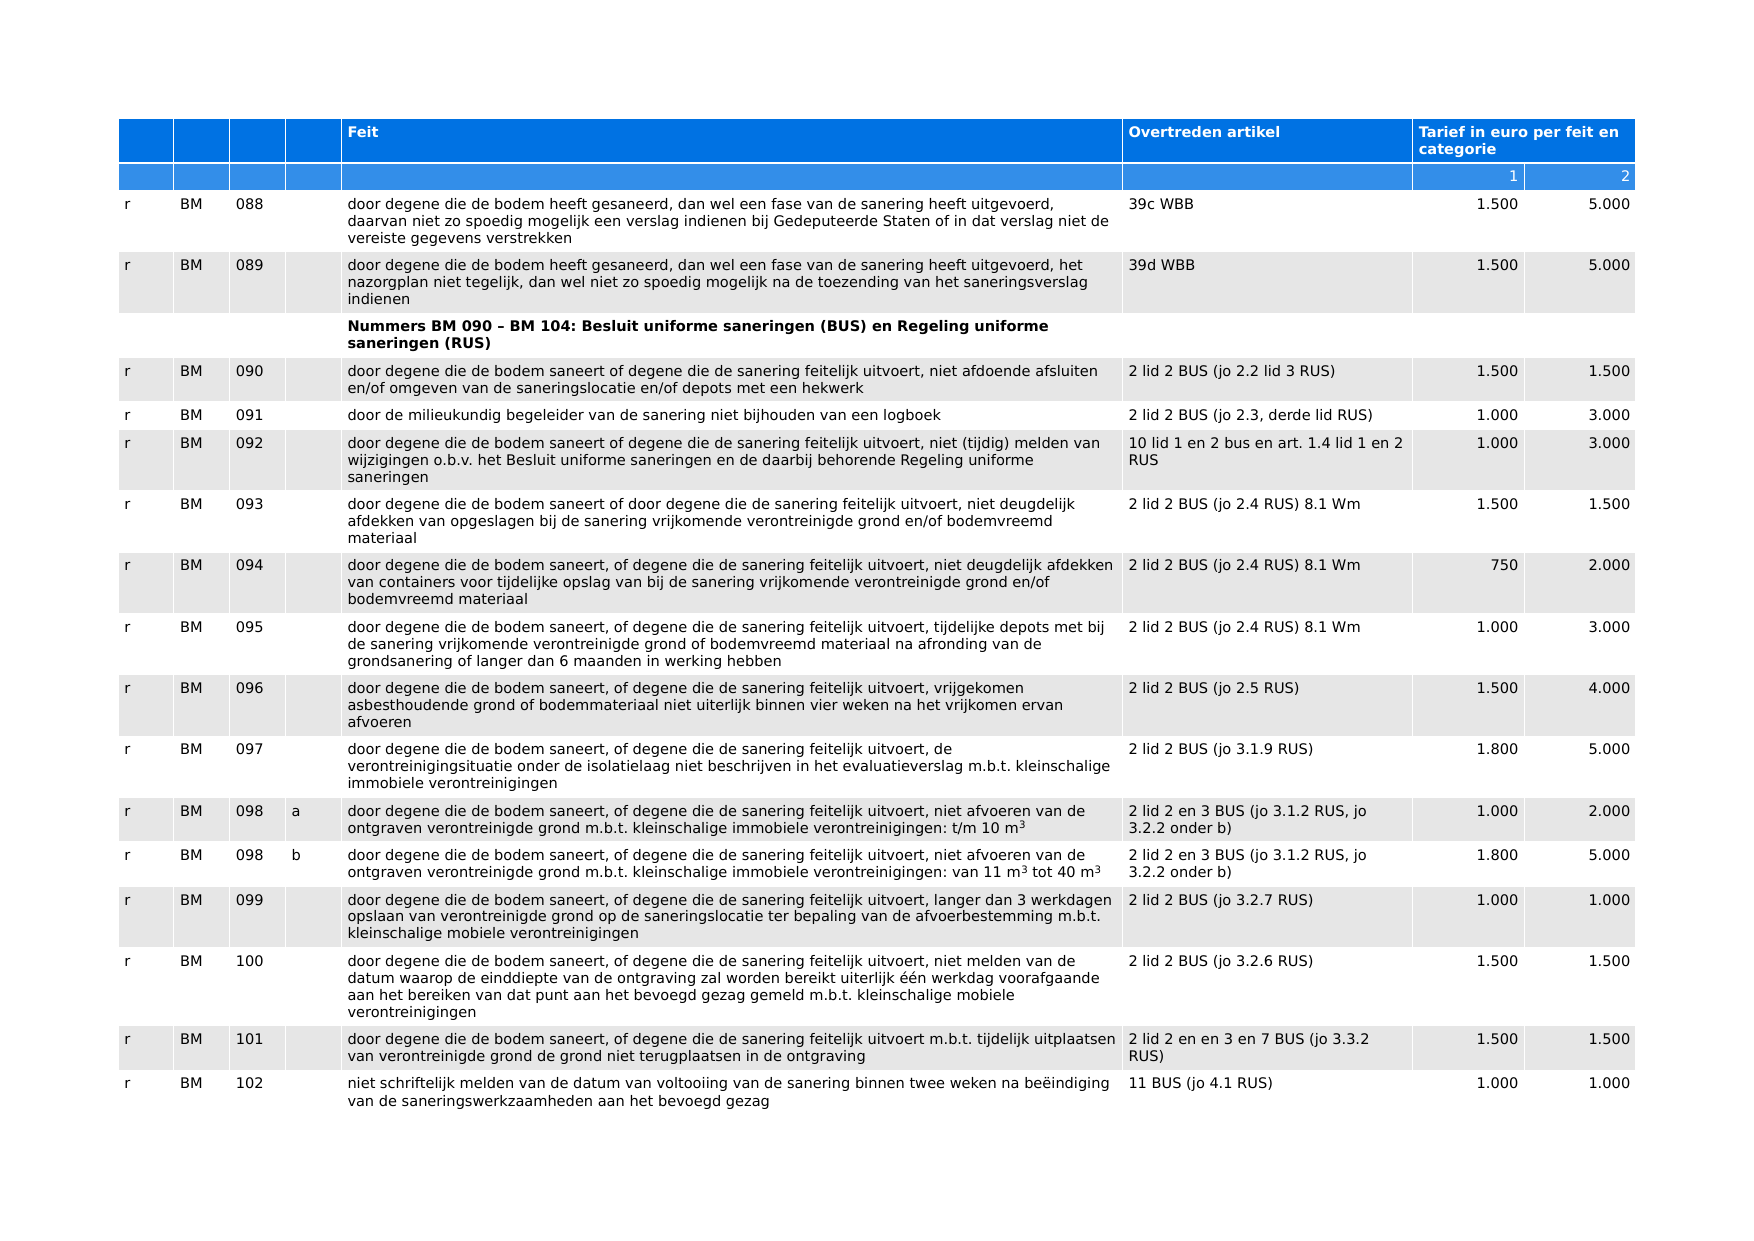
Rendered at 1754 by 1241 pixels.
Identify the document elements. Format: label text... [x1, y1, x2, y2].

table_header Tarief in euro per feit en categorie [1413, 119, 1635, 162]
table_cell 39d WBB [1123, 252, 1412, 313]
table_cell 2 lid 2 BUS (jo 2.4 RUS) 8.1 Wm [1123, 614, 1412, 674]
table_cell BM [174, 358, 229, 401]
table_cell door degene die de bodem saneert, of degene die de sanering feitelijk uitvoert, de verontreinigingsituatie onder de isolatielaag niet beschrijven in het evaluatieverslag m.b.t. kleinschalige immobiele verontreinigingen [342, 737, 1122, 797]
table_cell 088 [230, 191, 285, 251]
table_cell door degene die de bodem saneert, of degene die de sanering feitelijk uitvoert, langer dan 3 werkdagen opslaan van verontreinigde grond op de saneringslocatie ter bepaling van de afvoerbestemming m.b.t. kleinschalige mobiele verontreinigingen [342, 887, 1122, 947]
table_cell r [119, 403, 173, 429]
table_cell BM [174, 553, 229, 613]
table_cell 095 [230, 614, 285, 674]
table_cell 2 lid 2 en en 3 en 7 BUS (jo 3.3.2 RUS) [1123, 1026, 1412, 1070]
table_cell [342, 164, 1122, 190]
table_cell BM [174, 614, 229, 674]
table_cell [286, 314, 341, 357]
table_cell BM [174, 842, 229, 886]
table_cell BM [174, 191, 229, 251]
table_cell 1 [1413, 164, 1524, 190]
table_cell 1.500 [1525, 491, 1635, 551]
table_cell 090 [230, 358, 285, 401]
table_cell door degene die de bodem saneert, of degene die de sanering feitelijk uitvoert, niet deugdelijk afdekken van containers voor tijdelijke opslag van bij de sanering vrijkomende verontreinigde grond en/of bodemvreemd materiaal [342, 553, 1122, 613]
table_cell 750 [1413, 553, 1524, 613]
table_cell r [119, 553, 173, 613]
table_cell 2 lid 2 BUS (jo 3.2.7 RUS) [1123, 887, 1412, 947]
table_cell 11 BUS (jo 4.1 RUS) [1123, 1071, 1412, 1114]
table_cell [286, 491, 341, 551]
table_cell 101 [230, 1026, 285, 1070]
table_cell door degene die de bodem saneert, of degene die de sanering feitelijk uitvoert, tijdelijke depots met bij de sanering vrijkomende verontreinigde grond of bodemvreemd materiaal na afronding van de grondsanering of langer dan 6 maanden in werking hebben [342, 614, 1122, 674]
table_cell 2 lid 2 en 3 BUS (jo 3.1.2 RUS, jo 3.2.2 onder b) [1123, 798, 1412, 841]
table_cell 39c WBB [1123, 191, 1412, 251]
table_cell door degene die de bodem saneert, of degene die de sanering feitelijk uitvoert m.b.t. tijdelijk uitplaatsen van verontreinigde grond de grond niet terugplaatsen in de ontgraving [342, 1026, 1122, 1070]
table_header [119, 119, 173, 162]
table_cell 5.000 [1525, 737, 1635, 797]
table_cell 098 [230, 798, 285, 841]
table_cell 1.500 [1413, 948, 1524, 1025]
table_cell [286, 403, 341, 429]
table_cell [286, 191, 341, 251]
table_cell door degene die de bodem heeft gesaneerd, dan wel een fase van de sanering heeft uitgevoerd, daarvan niet zo spoedig mogelijk een verslag indienen bij Gedeputeerde Staten of in dat verslag niet de vereiste gegevens verstrekken [342, 191, 1122, 251]
table_cell 1.500 [1413, 252, 1524, 313]
table_cell door degene die de bodem saneert of door degene die de sanering feitelijk uitvoert, niet deugdelijk afdekken van opgeslagen bij de sanering vrijkomende verontreinigde grond en/of bodemvreemd materiaal [342, 491, 1122, 551]
table_cell 093 [230, 491, 285, 551]
table_cell [119, 164, 173, 190]
table_cell 096 [230, 675, 285, 736]
table_cell 1.500 [1413, 191, 1524, 251]
table_cell [174, 164, 229, 190]
table_cell BM [174, 430, 229, 490]
table_header [174, 119, 229, 162]
table_cell [174, 314, 229, 357]
table_cell 1.000 [1525, 887, 1635, 947]
table_cell door degene die de bodem saneert, of degene die de sanering feitelijk uitvoert, niet afvoeren van de ontgraven verontreinigde grond m.b.t. kleinschalige immobiele verontreinigingen: van 11 m3 tot 40 m3 [342, 842, 1122, 886]
table_cell [286, 252, 341, 313]
table_cell door degene die de bodem heeft gesaneerd, dan wel een fase van de sanering heeft uitgevoerd, het nazorgplan niet tegelijk, dan wel niet zo spoedig mogelijk na de toezending van het saneringsverslag indienen [342, 252, 1122, 313]
table_cell door degene die de bodem saneert, of degene die de sanering feitelijk uitvoert, niet afvoeren van de ontgraven verontreinigde grond m.b.t. kleinschalige immobiele verontreinigingen: t/m 10 m3 [342, 798, 1122, 841]
table_cell BM [174, 1026, 229, 1070]
table_cell [286, 887, 341, 947]
table_cell 089 [230, 252, 285, 313]
table_cell 10 lid 1 en 2 bus en art. 1.4 lid 1 en 2 RUS [1123, 430, 1412, 490]
table_cell 5.000 [1525, 191, 1635, 251]
table_cell [286, 675, 341, 736]
table_cell 098 [230, 842, 285, 886]
table_cell 1.500 [1413, 675, 1524, 736]
table_cell door de milieukundig begeleider van de sanering niet bijhouden van een logboek [342, 403, 1122, 429]
table_cell BM [174, 491, 229, 551]
table_cell 1.800 [1413, 842, 1524, 886]
table_cell [286, 358, 341, 401]
table_cell 1.000 [1413, 430, 1524, 490]
table_cell 4.000 [1525, 675, 1635, 736]
table_cell 1.500 [1525, 948, 1635, 1025]
table_cell 100 [230, 948, 285, 1025]
table_header [286, 119, 341, 162]
table_cell [286, 164, 341, 190]
table_cell 1.500 [1413, 1026, 1524, 1070]
table_cell 1.800 [1413, 737, 1524, 797]
table_cell 5.000 [1525, 842, 1635, 886]
table_cell door degene die de bodem saneert of degene die de sanering feitelijk uitvoert, niet (tijdig) melden van wijzigingen o.b.v. het Besluit uniforme saneringen en de daarbij behorende Regeling uniforme saneringen [342, 430, 1122, 490]
table_cell [286, 948, 341, 1025]
table_cell 1.000 [1413, 403, 1524, 429]
table_cell BM [174, 252, 229, 313]
table_cell BM [174, 403, 229, 429]
table_header Overtreden artikel [1123, 119, 1412, 162]
table_cell 1.000 [1525, 1071, 1635, 1114]
table_cell 2 lid 2 BUS (jo 3.2.6 RUS) [1123, 948, 1412, 1025]
table_cell r [119, 191, 173, 251]
table_cell [1123, 314, 1412, 357]
table_cell r [119, 1071, 173, 1114]
table_cell [1525, 314, 1635, 357]
table_cell 2 lid 2 BUS (jo 2.2 lid 3 RUS) [1123, 358, 1412, 401]
table_cell [1413, 314, 1524, 357]
table_cell BM [174, 887, 229, 947]
table_cell BM [174, 948, 229, 1025]
table_cell 2.000 [1525, 553, 1635, 613]
table_header Feit [342, 119, 1122, 162]
table_cell [286, 430, 341, 490]
table_cell r [119, 430, 173, 490]
table_cell 3.000 [1525, 430, 1635, 490]
table_cell door degene die de bodem saneert of degene die de sanering feitelijk uitvoert, niet afdoende afsluiten en/of omgeven van de saneringslocatie en/of depots met een hekwerk [342, 358, 1122, 401]
table_cell [230, 164, 285, 190]
table_cell 099 [230, 887, 285, 947]
table_cell r [119, 737, 173, 797]
table_cell r [119, 798, 173, 841]
table_cell 1.500 [1525, 358, 1635, 401]
table_cell niet schriftelijk melden van de datum van voltooiing van de sanering binnen twee weken na beëindiging van de saneringswerkzaamheden aan het bevoegd gezag [342, 1071, 1122, 1114]
table_cell r [119, 252, 173, 313]
table_cell 2 lid 2 BUS (jo 2.4 RUS) 8.1 Wm [1123, 553, 1412, 613]
table_cell 1.000 [1413, 614, 1524, 674]
table_cell BM [174, 737, 229, 797]
table_cell [230, 314, 285, 357]
table_cell Nummers BM 090 – BM 104: Besluit uniforme saneringen (BUS) en Regeling uniforme saneringen (RUS) [342, 314, 1122, 357]
table_cell 2 lid 2 BUS (jo 2.5 RUS) [1123, 675, 1412, 736]
table_cell [286, 737, 341, 797]
table_cell 2 [1525, 164, 1635, 190]
table_cell 092 [230, 430, 285, 490]
table_cell r [119, 887, 173, 947]
table_cell 2 lid 2 BUS (jo 3.1.9 RUS) [1123, 737, 1412, 797]
table_cell 091 [230, 403, 285, 429]
table_cell 2 lid 2 BUS (jo 2.4 RUS) 8.1 Wm [1123, 491, 1412, 551]
table_cell 5.000 [1525, 252, 1635, 313]
table_cell [1123, 164, 1412, 190]
table_cell 102 [230, 1071, 285, 1114]
table_cell 2 lid 2 BUS (jo 2.3, derde lid RUS) [1123, 403, 1412, 429]
table_cell r [119, 614, 173, 674]
table_cell 1.000 [1413, 798, 1524, 841]
table_cell [286, 553, 341, 613]
table_cell r [119, 491, 173, 551]
table_cell 3.000 [1525, 403, 1635, 429]
table_cell 1.000 [1413, 1071, 1524, 1114]
table_cell 1.000 [1413, 887, 1524, 947]
table_cell r [119, 675, 173, 736]
table_cell [286, 1026, 341, 1070]
table_cell 094 [230, 553, 285, 613]
table_cell [119, 314, 173, 357]
table_cell door degene die de bodem saneert, of degene die de sanering feitelijk uitvoert, vrijgekomen asbesthoudende grond of bodemmateriaal niet uiterlijk binnen vier weken na het vrijkomen ervan afvoeren [342, 675, 1122, 736]
table_cell b [286, 842, 341, 886]
table_cell BM [174, 1071, 229, 1114]
table_header [230, 119, 285, 162]
table_cell 1.500 [1413, 358, 1524, 401]
table_cell 3.000 [1525, 614, 1635, 674]
table_cell 097 [230, 737, 285, 797]
table_cell r [119, 948, 173, 1025]
table_cell BM [174, 798, 229, 841]
table_cell 2.000 [1525, 798, 1635, 841]
table_cell 2 lid 2 en 3 BUS (jo 3.1.2 RUS, jo 3.2.2 onder b) [1123, 842, 1412, 886]
table_cell r [119, 358, 173, 401]
table_cell r [119, 1026, 173, 1070]
table_cell a [286, 798, 341, 841]
table_cell r [119, 842, 173, 886]
table_cell door degene die de bodem saneert, of degene die de sanering feitelijk uitvoert, niet melden van de datum waarop de einddiepte van de ontgraving zal worden bereikt uiterlijk één werkdag voorafgaande aan het bereiken van dat punt aan het bevoegd gezag gemeld m.b.t. kleinschalige mobiele verontreinigingen [342, 948, 1122, 1025]
table_cell BM [174, 675, 229, 736]
table_cell 1.500 [1413, 491, 1524, 551]
table_cell [286, 1071, 341, 1114]
table_cell 1.500 [1525, 1026, 1635, 1070]
table_cell [286, 614, 341, 674]
